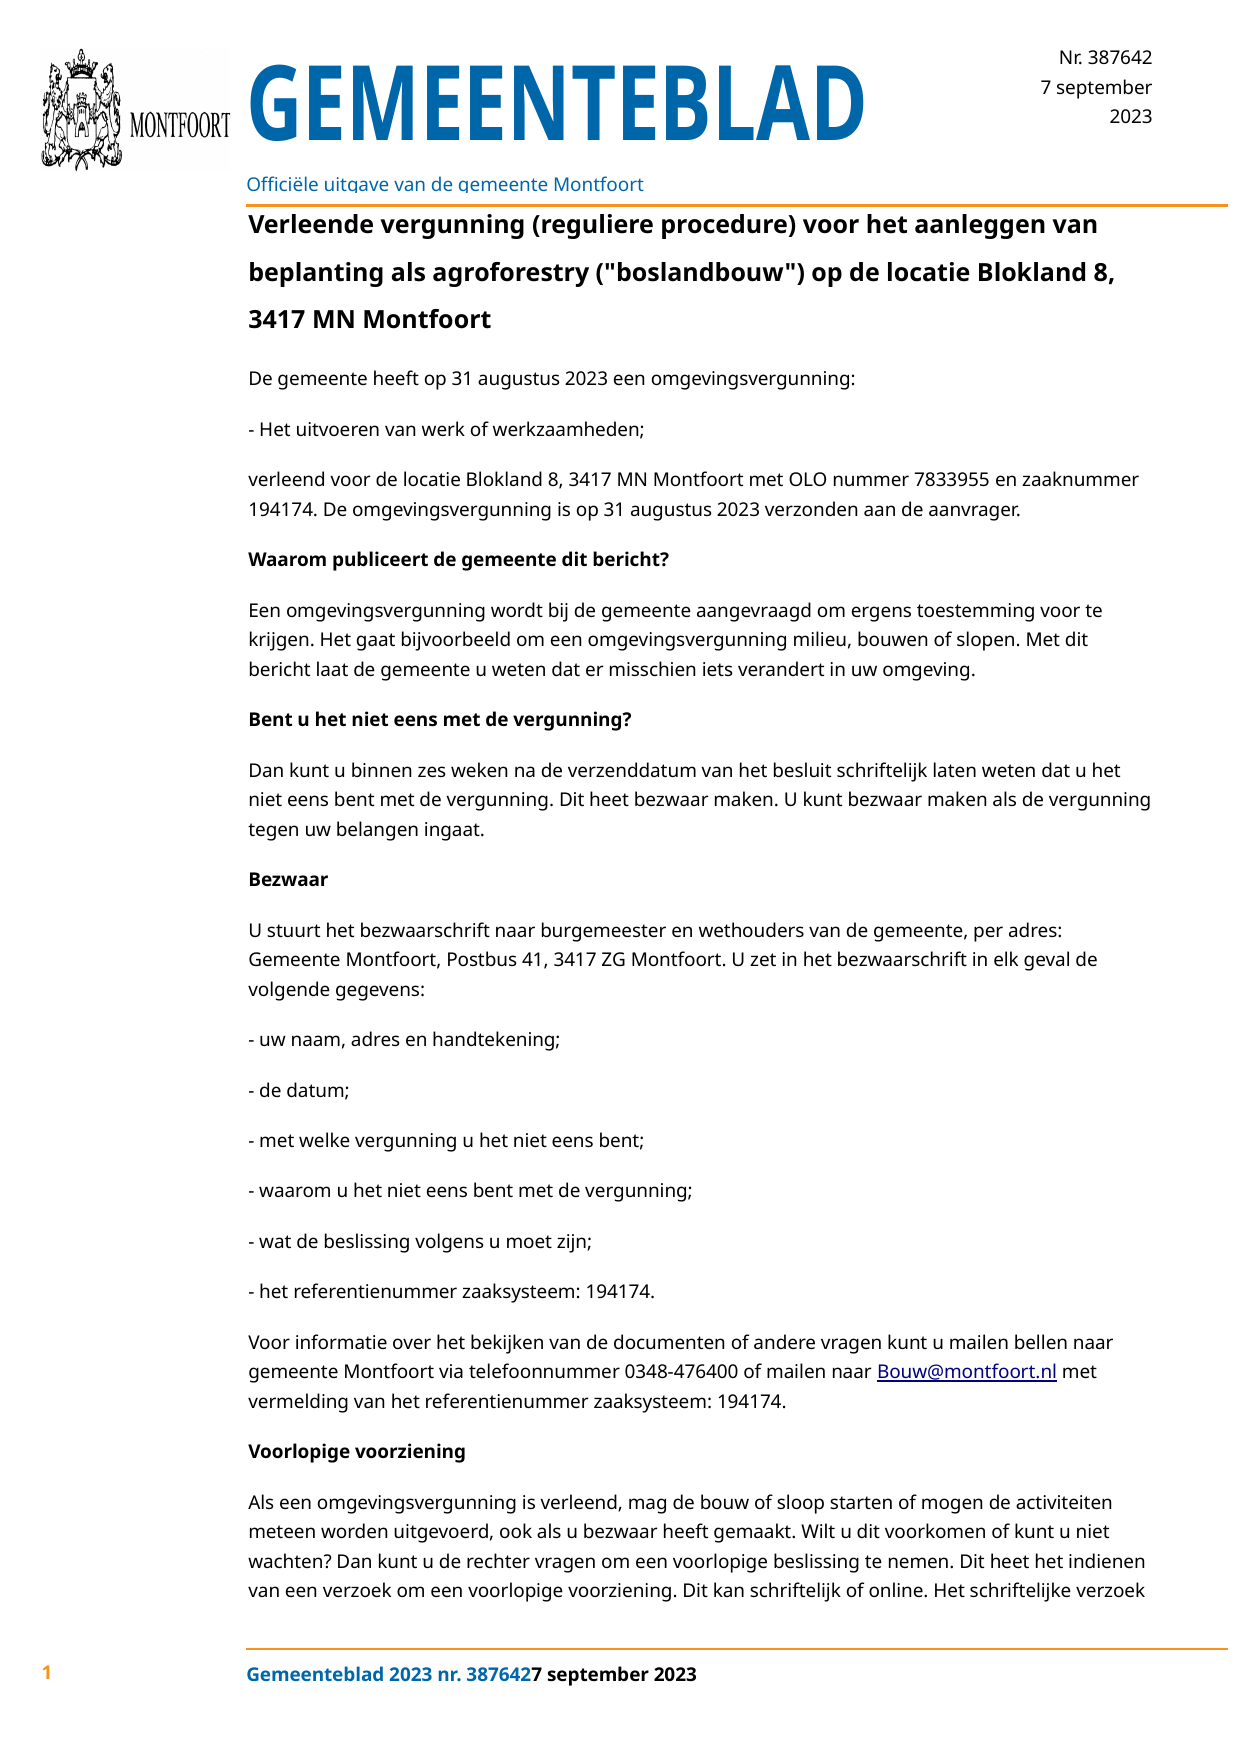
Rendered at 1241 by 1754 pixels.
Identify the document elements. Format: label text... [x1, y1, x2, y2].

text Bezwaar [248, 866, 1152, 892]
text - Het uitvoeren van werk of werkzaamheden; [248, 416, 1152, 442]
text verleend voor de locatie Blokland 8, 3417 MN Montfoort met OLO nummer 7833955 en zaaknummer 194174. De omgevingsvergunning is op 31 augustus 2023 verzonden aan de aanvrager. [248, 466, 1152, 522]
text Voorlopige voorziening [248, 1438, 1152, 1464]
text - de datum; [248, 1077, 1152, 1102]
picture [41, 47, 231, 172]
text Als een omgevingsvergunning is verleend, mag de bouw of sloop starten of mogen de activiteiten meteen worden uitgevoerd, ook als u bezwaar heeft gemaakt. Wilt u dit voorkomen of kunt u niet wachten? Dan kunt u de rechter vragen om een voorlopige beslissing te nemen. Dit heet het indienen van een verzoek om een voorlopige voorziening. Dit kan schriftelijk of online. Het schriftelijke verzoek [248, 1489, 1152, 1603]
text U stuurt het bezwaarschrift naar burgemeester en wethouders van de gemeente, per adres: Gemeente Montfoort, Postbus 41, 3417 ZG Montfoort. U zet in het bezwaarschrift in elk geval de volgende gegevens: [248, 917, 1152, 1002]
text Een omgevingsvergunning wordt bij de gemeente aangevraagd om ergens toestemming voor te krijgen. Het gaat bijvoorbeeld om een omgevingsvergunning milieu, bouwen of slopen. Met dit bericht laat de gemeente u weten dat er misschien iets verandert in uw omgeving. [248, 597, 1152, 682]
text Bent u het niet eens met de vergunning? [248, 706, 1152, 732]
text - met welke vergunning u het niet eens bent; [248, 1127, 1152, 1153]
text - het referentienummer zaaksysteem: 194174. [248, 1278, 1152, 1304]
text - wat de beslissing volgens u moet zijn; [248, 1228, 1152, 1254]
text - waarom u het niet eens bent met de vergunning; [248, 1178, 1152, 1203]
text Verleende vergunning (reguliere procedure) voor het aanleggen van beplanting als agroforestry ("boslandbouw") op de locatie Blokland 8, 3417 MN Montfoort [248, 207, 1152, 336]
text Dan kunt u binnen zes weken na de verzenddatum van het besluit schriftelijk laten weten dat u het niet eens bent met de vergunning. Dit heet bezwaar maken. U kunt bezwaar maken als de vergunning tegen uw belangen ingaat. [248, 757, 1152, 842]
text Voor informatie over het bekijken van de documenten of andere vragen kunt u mailen bellen naar gemeente Montfoort via telefoonnummer 0348-476400 of mailen naar Bouw@montfoort.nl met vermelding van het referentienummer zaaksysteem: 194174. [248, 1329, 1152, 1414]
text Waarom publiceert de gemeente dit bericht? [248, 546, 1152, 572]
text - uw naam, adres en handtekening; [248, 1026, 1152, 1052]
text De gemeente heeft op 31 augustus 2023 een omgevingsvergunning: [248, 366, 1152, 391]
